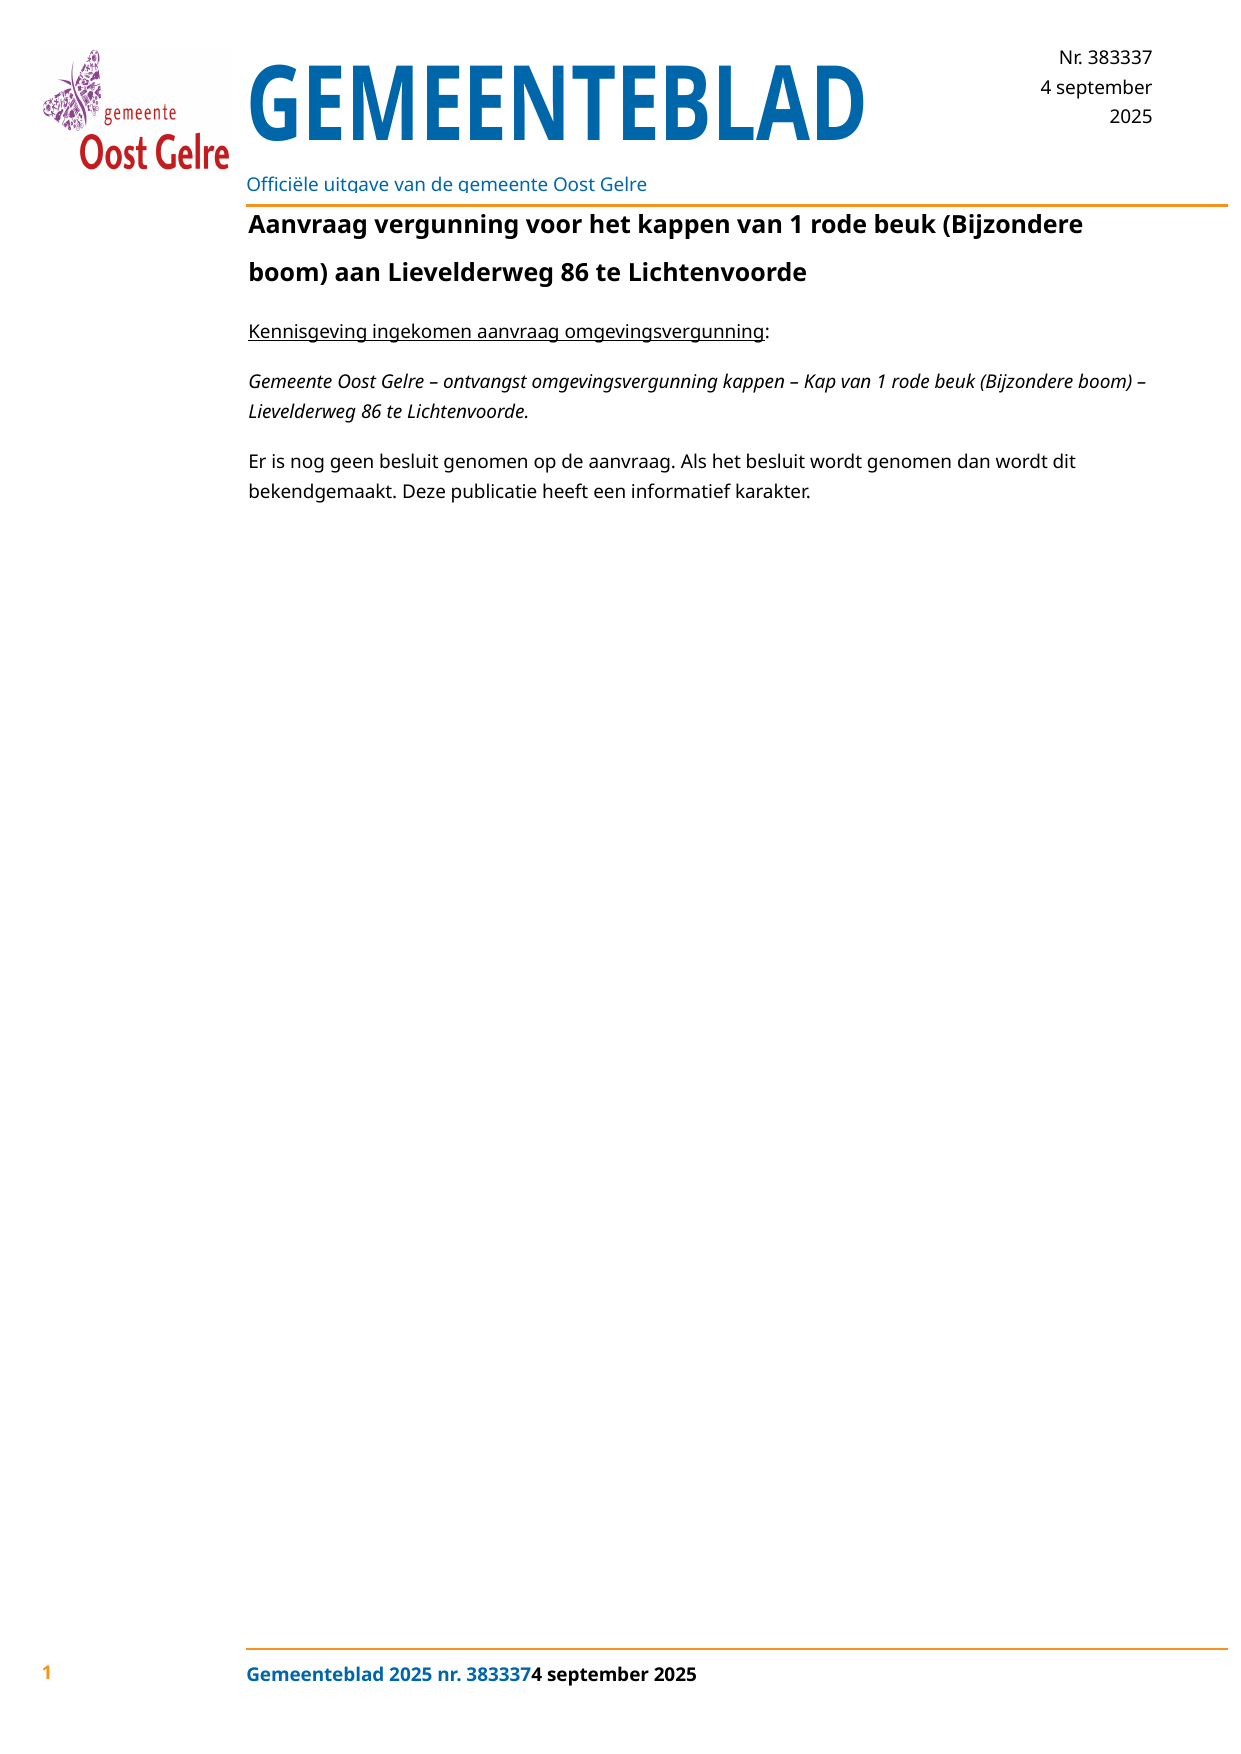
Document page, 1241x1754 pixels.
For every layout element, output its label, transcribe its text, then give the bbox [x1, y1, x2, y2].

text Er is nog geen besluit genomen op de aanvraag. Als het besluit wordt genomen dan wordt dit bekendgemaakt. Deze publicatie heeft een informatief karakter. [248, 448, 1152, 504]
text Kennisgeving ingekomen aanvraag omgevingsvergunning: [248, 318, 1152, 344]
text Aanvraag vergunning voor het kappen van 1 rode beuk (Bijzondere boom) aan Lievelderweg 86 te Lichtenvoorde [248, 207, 1152, 288]
text Gemeente Oost Gelre – ontvangst omgevingsvergunning kappen – Kap van 1 rode beuk (Bijzondere boom) – Lievelderweg 86 te Lichtenvoorde. [248, 368, 1152, 424]
picture [41, 47, 231, 172]
